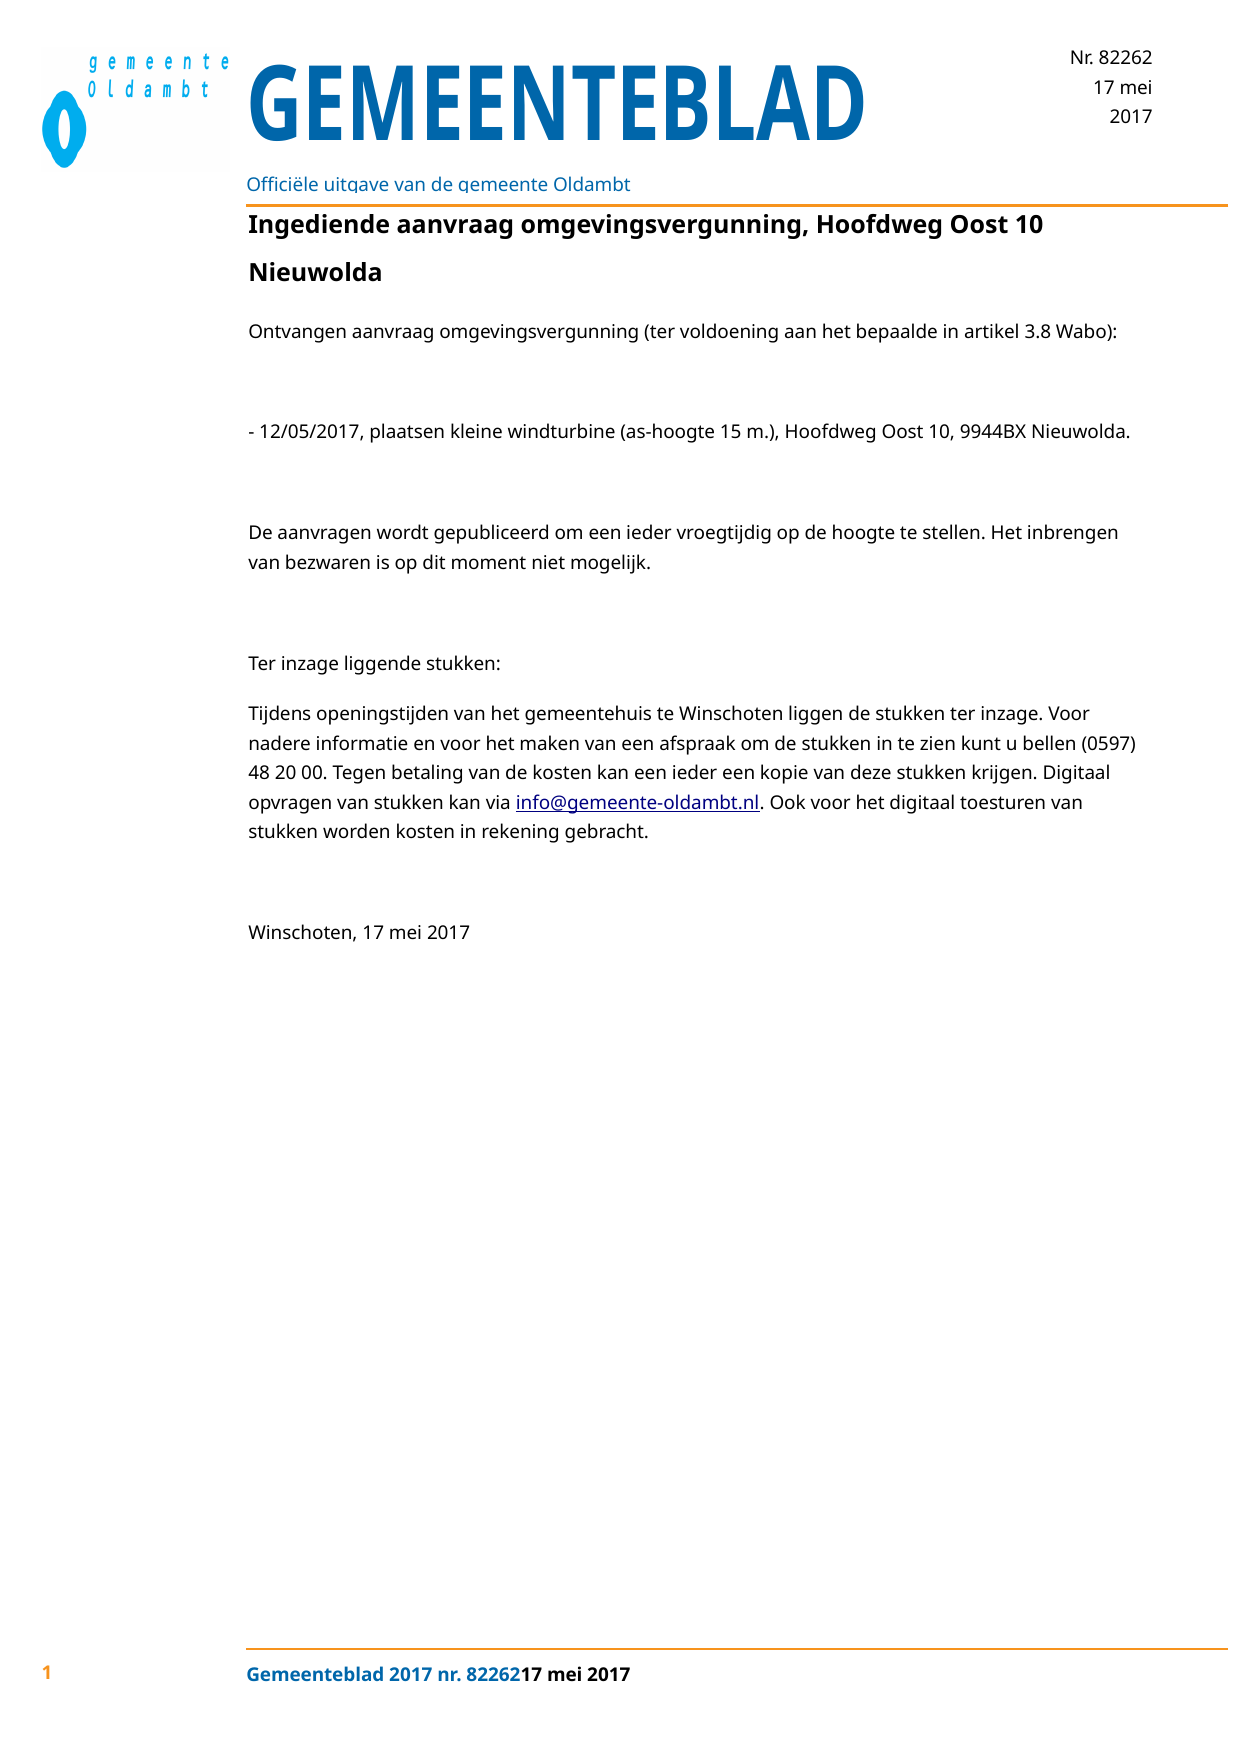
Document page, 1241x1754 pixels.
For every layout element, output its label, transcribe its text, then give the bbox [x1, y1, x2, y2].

text De aanvragen wordt gepubliceerd om een ieder vroegtijdig op de hoogte te stellen. Het inbrengen van bezwaren is op dit moment niet mogelijk. [248, 519, 1152, 575]
text Tijdens openingstijden van het gemeentehuis te Winschoten liggen de stukken ter inzage. Voor nadere informatie en voor het maken van een afspraak om de stukken in te zien kunt u bellen (0597) 48 20 00. Tegen betaling van de kosten kan een ieder een kopie van deze stukken krijgen. Digitaal opvragen van stukken kan via info@gemeente-oldambt.nl. Ook voor het digitaal toesturen van stukken worden kosten in rekening gebracht. [248, 700, 1152, 844]
text - 12/05/2017, plaatsen kleine windturbine (as-hoogte 15 m.), Hoofdweg Oost 10, 9944BX Nieuwolda. [248, 419, 1152, 444]
picture [41, 47, 231, 172]
text Ingediende aanvraag omgevingsvergunning, Hoofdweg Oost 10 Nieuwolda [248, 207, 1152, 288]
text Winschoten, 17 mei 2017 [248, 919, 1152, 945]
text Ter inzage liggende stukken: [248, 650, 1152, 676]
text Ontvangen aanvraag omgevingsvergunning (ter voldoening aan het bepaalde in artikel 3.8 Wabo): [248, 318, 1152, 344]
